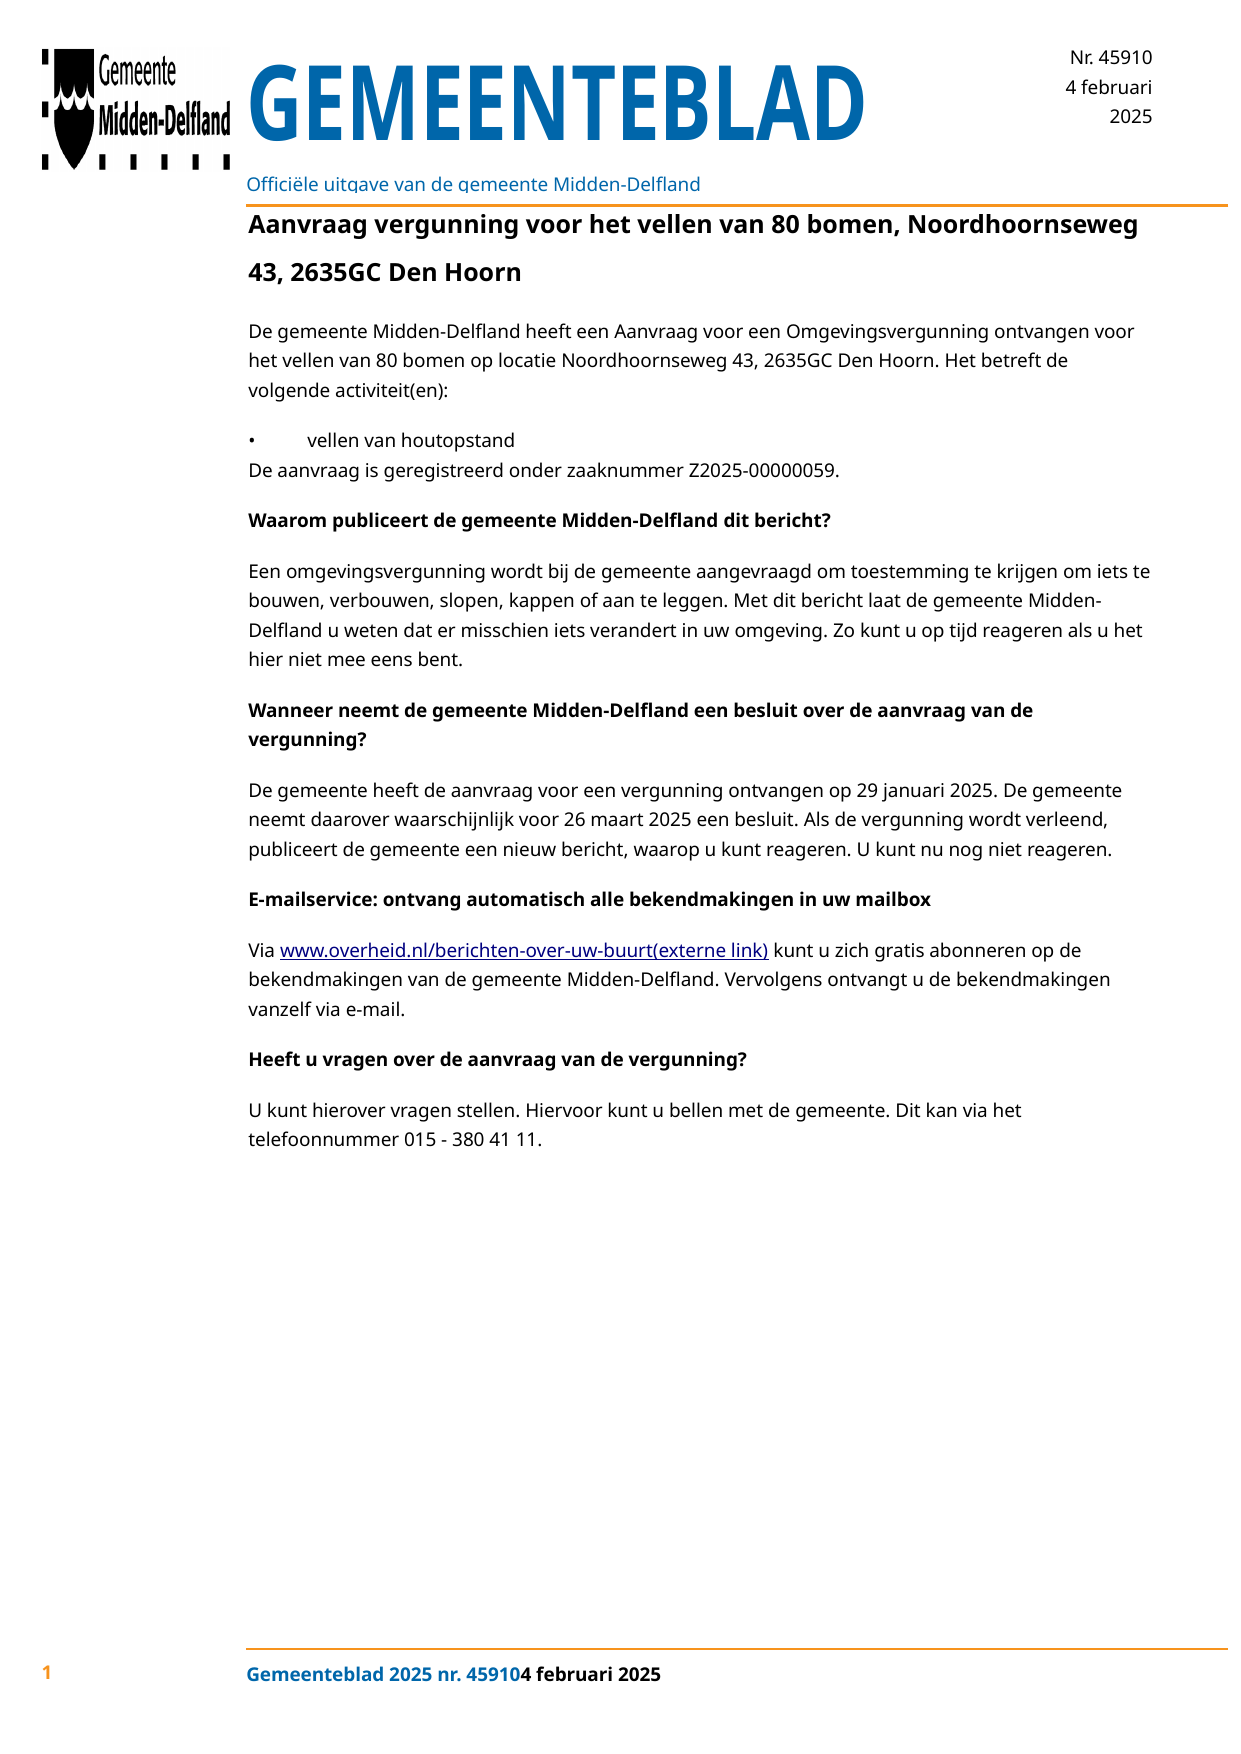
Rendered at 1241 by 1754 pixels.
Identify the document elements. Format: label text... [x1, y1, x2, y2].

text Heeft u vragen over de aanvraag van de vergunning? [248, 1047, 1152, 1072]
text Aanvraag vergunning voor het vellen van 80 bomen, Noordhoornseweg 43, 2635GC Den Hoorn [248, 207, 1152, 288]
text E-mailservice: ontvang automatisch alle bekendmakingen in uw mailbox [248, 887, 1152, 912]
text Een omgevingsvergunning wordt bij de gemeente aangevraagd om toestemming te krijgen om iets te bouwen, verbouwen, slopen, kappen of aan te leggen. Met dit bericht laat de gemeente Midden-Delfland u weten dat er misschien iets verandert in uw omgeving. Zo kunt u op tijd reageren als u het hier niet mee eens bent. [248, 558, 1152, 672]
text Waarom publiceert de gemeente Midden-Delfland dit bericht? [248, 507, 1152, 533]
text Wanneer neemt de gemeente Midden-Delfland een besluit over de aanvraag van de vergunning? [248, 697, 1152, 752]
list vellen van houtopstand [248, 427, 1152, 453]
text De gemeente Midden-Delfland heeft een Aanvraag voor een Omgevingsvergunning ontvangen voor het vellen van 80 bomen op locatie Noordhoornseweg 43, 2635GC Den Hoorn. Het betreft de volgende activiteit(en): [248, 318, 1152, 403]
text Via www.overheid.nl/berichten-over-uw-buurt(externe link) kunt u zich gratis abonneren op de bekendmakingen van de gemeente Midden-Delfland. Vervolgens ontvangt u de bekendmakingen vanzelf via e-mail. [248, 937, 1152, 1022]
text U kunt hierover vragen stellen. Hiervoor kunt u bellen met de gemeente. Dit kan via het telefoonnummer 015 - 380 41 11. [248, 1097, 1152, 1152]
text De aanvraag is geregistreerd onder zaaknummer Z2025-00000059. [248, 457, 1152, 483]
text De gemeente heeft de aanvraag voor een vergunning ontvangen op 29 januari 2025. De gemeente neemt daarover waarschijnlijk voor 26 maart 2025 een besluit. Als de vergunning wordt verleend, publiceert de gemeente een nieuw bericht, waarop u kunt reageren. U kunt nu nog niet reageren. [248, 777, 1152, 862]
picture [41, 47, 231, 172]
